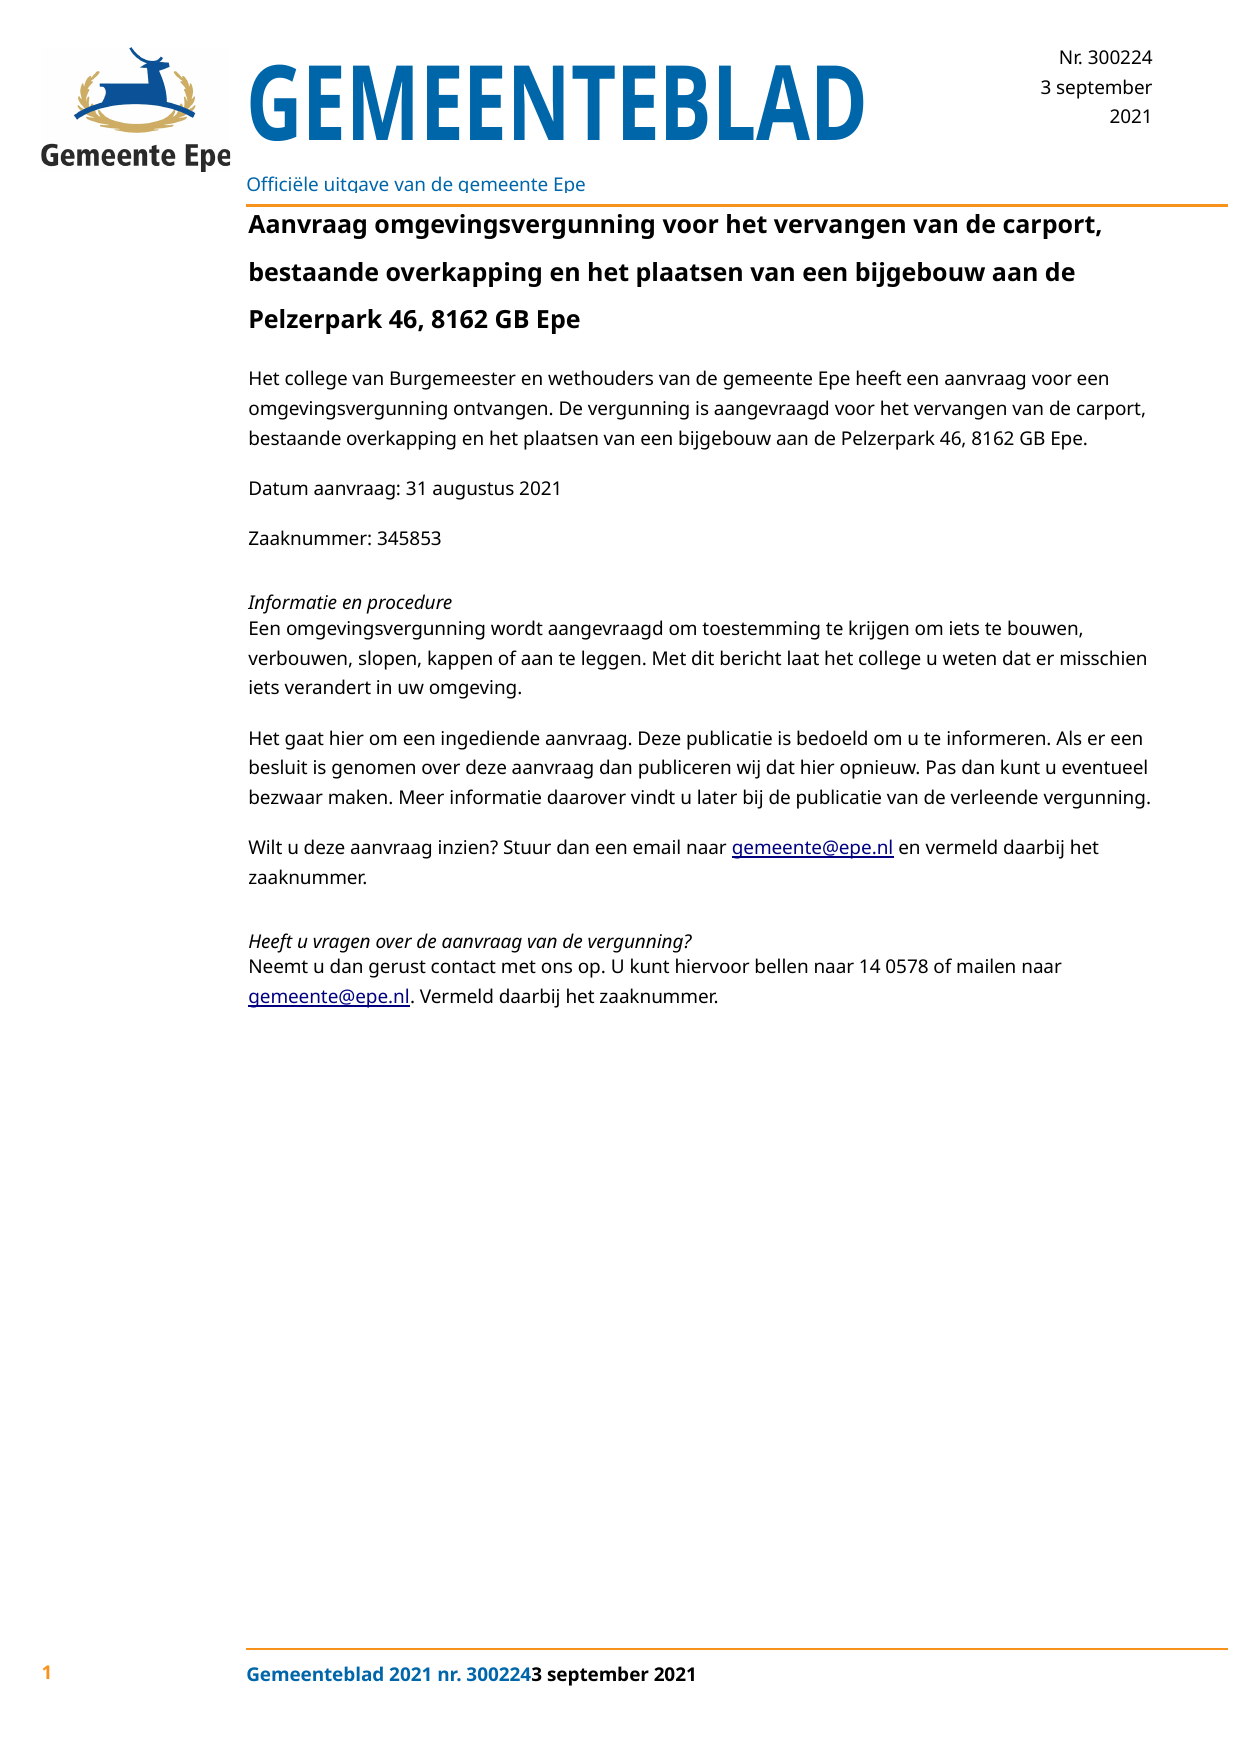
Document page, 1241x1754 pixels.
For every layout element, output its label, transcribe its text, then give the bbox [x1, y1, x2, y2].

text Heeft u vragen over de aanvraag van de vergunning? [248, 928, 1152, 954]
text Informatie en procedure [248, 589, 1152, 615]
text Een omgevingsvergunning wordt aangevraagd om toestemming te krijgen om iets te bouwen, verbouwen, slopen, kappen of aan te leggen. Met dit bericht laat het college u weten dat er misschien iets verandert in uw omgeving. [248, 615, 1152, 700]
text Datum aanvraag: 31 augustus 2021 [248, 475, 1152, 501]
text Wilt u deze aanvraag inzien? Stuur dan een email naar gemeente@epe.nl en vermeld daarbij het zaaknummer. [248, 834, 1152, 890]
text Zaaknummer: 345853 [248, 526, 1152, 551]
text Neemt u dan gerust contact met ons op. U kunt hiervoor bellen naar 14 0578 of mailen naar gemeente@epe.nl. Vermeld daarbij het zaaknummer. [248, 954, 1152, 1009]
text Het college van Burgemeester en wethouders van de gemeente Epe heeft een aanvraag voor een omgevingsvergunning ontvangen. De vergunning is aangevraagd voor het vervangen van de carport, bestaande overkapping en het plaatsen van een bijgebouw aan de Pelzerpark 46, 8162 GB Epe. [248, 366, 1152, 450]
picture [41, 47, 231, 172]
text Het gaat hier om een ingediende aanvraag. Deze publicatie is bedoeld om u te informeren. Als er een besluit is genomen over deze aanvraag dan publiceren wij dat hier opnieuw. Pas dan kunt u eventueel bezwaar maken. Meer informatie daarover vindt u later bij de publicatie van de verleende vergunning. [248, 725, 1152, 810]
text Aanvraag omgevingsvergunning voor het vervangen van de carport, bestaande overkapping en het plaatsen van een bijgebouw aan de Pelzerpark 46, 8162 GB Epe [248, 207, 1152, 336]
